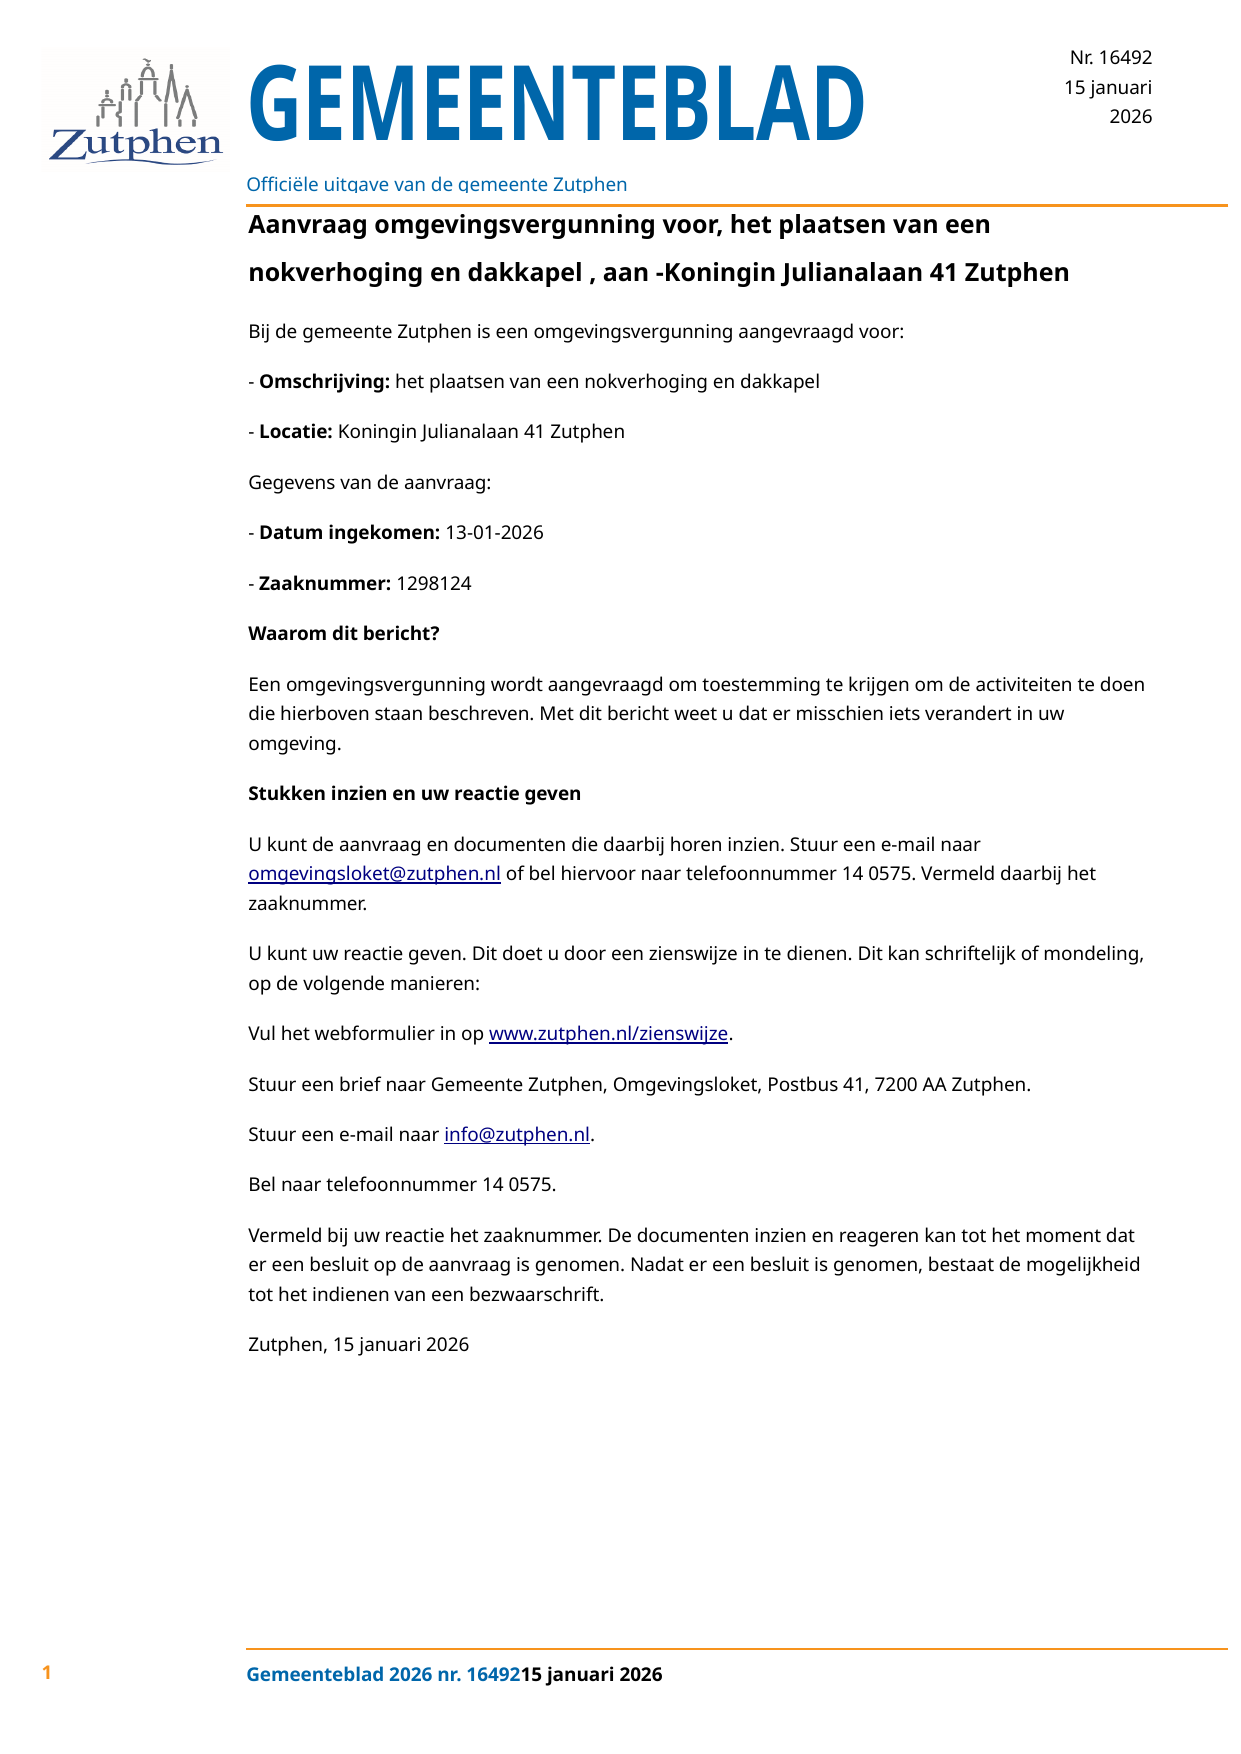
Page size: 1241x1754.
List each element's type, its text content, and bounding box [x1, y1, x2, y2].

text Vul het webformulier in op www.zutphen.nl/zienswijze. [248, 1020, 1152, 1046]
text - Locatie: Koningin Julianalaan 41 Zutphen [248, 419, 1152, 444]
text Bij de gemeente Zutphen is een omgevingsvergunning aangevraagd voor: [248, 318, 1152, 344]
text Vermeld bij uw reactie het zaaknummer. De documenten inzien en reageren kan tot het moment dat er een besluit op de aanvraag is genomen. Nadat er een besluit is genomen, bestaat de mogelijkheid tot het indienen van een bezwaarschrift. [248, 1222, 1152, 1307]
text Stuur een e-mail naar info@zutphen.nl. [248, 1121, 1152, 1147]
text - Zaaknummer: 1298124 [248, 570, 1152, 596]
text U kunt de aanvraag en documenten die daarbij horen inzien. Stuur een e-mail naar omgevingsloket@zutphen.nl of bel hiervoor naar telefoonnummer 14 0575. Vermeld daarbij het zaaknummer. [248, 831, 1152, 916]
text Bel naar telefoonnummer 14 0575. [248, 1172, 1152, 1197]
text Stukken inzien en uw reactie geven [248, 780, 1152, 806]
text Een omgevingsvergunning wordt aangevraagd om toestemming te krijgen om de activiteiten te doen die hierboven staan beschreven. Met dit bericht weet u dat er misschien iets verandert in uw omgeving. [248, 671, 1152, 756]
text Aanvraag omgevingsvergunning voor, het plaatsen van een nokverhoging en dakkapel , aan -Koningin Julianalaan 41 Zutphen [248, 207, 1152, 288]
text Stuur een brief naar Gemeente Zutphen, Omgevingsloket, Postbus 41, 7200 AA Zutphen. [248, 1071, 1152, 1097]
text U kunt uw reactie geven. Dit doet u door een zienswijze in te dienen. Dit kan schriftelijk of mondeling, op de volgende manieren: [248, 940, 1152, 996]
picture [41, 47, 231, 172]
text Zutphen, 15 januari 2026 [248, 1332, 1152, 1357]
text Waarom dit bericht? [248, 620, 1152, 646]
text Gegevens van de aanvraag: [248, 469, 1152, 495]
text - Datum ingekomen: 13-01-2026 [248, 519, 1152, 545]
text - Omschrijving: het plaatsen van een nokverhoging en dakkapel [248, 368, 1152, 394]
